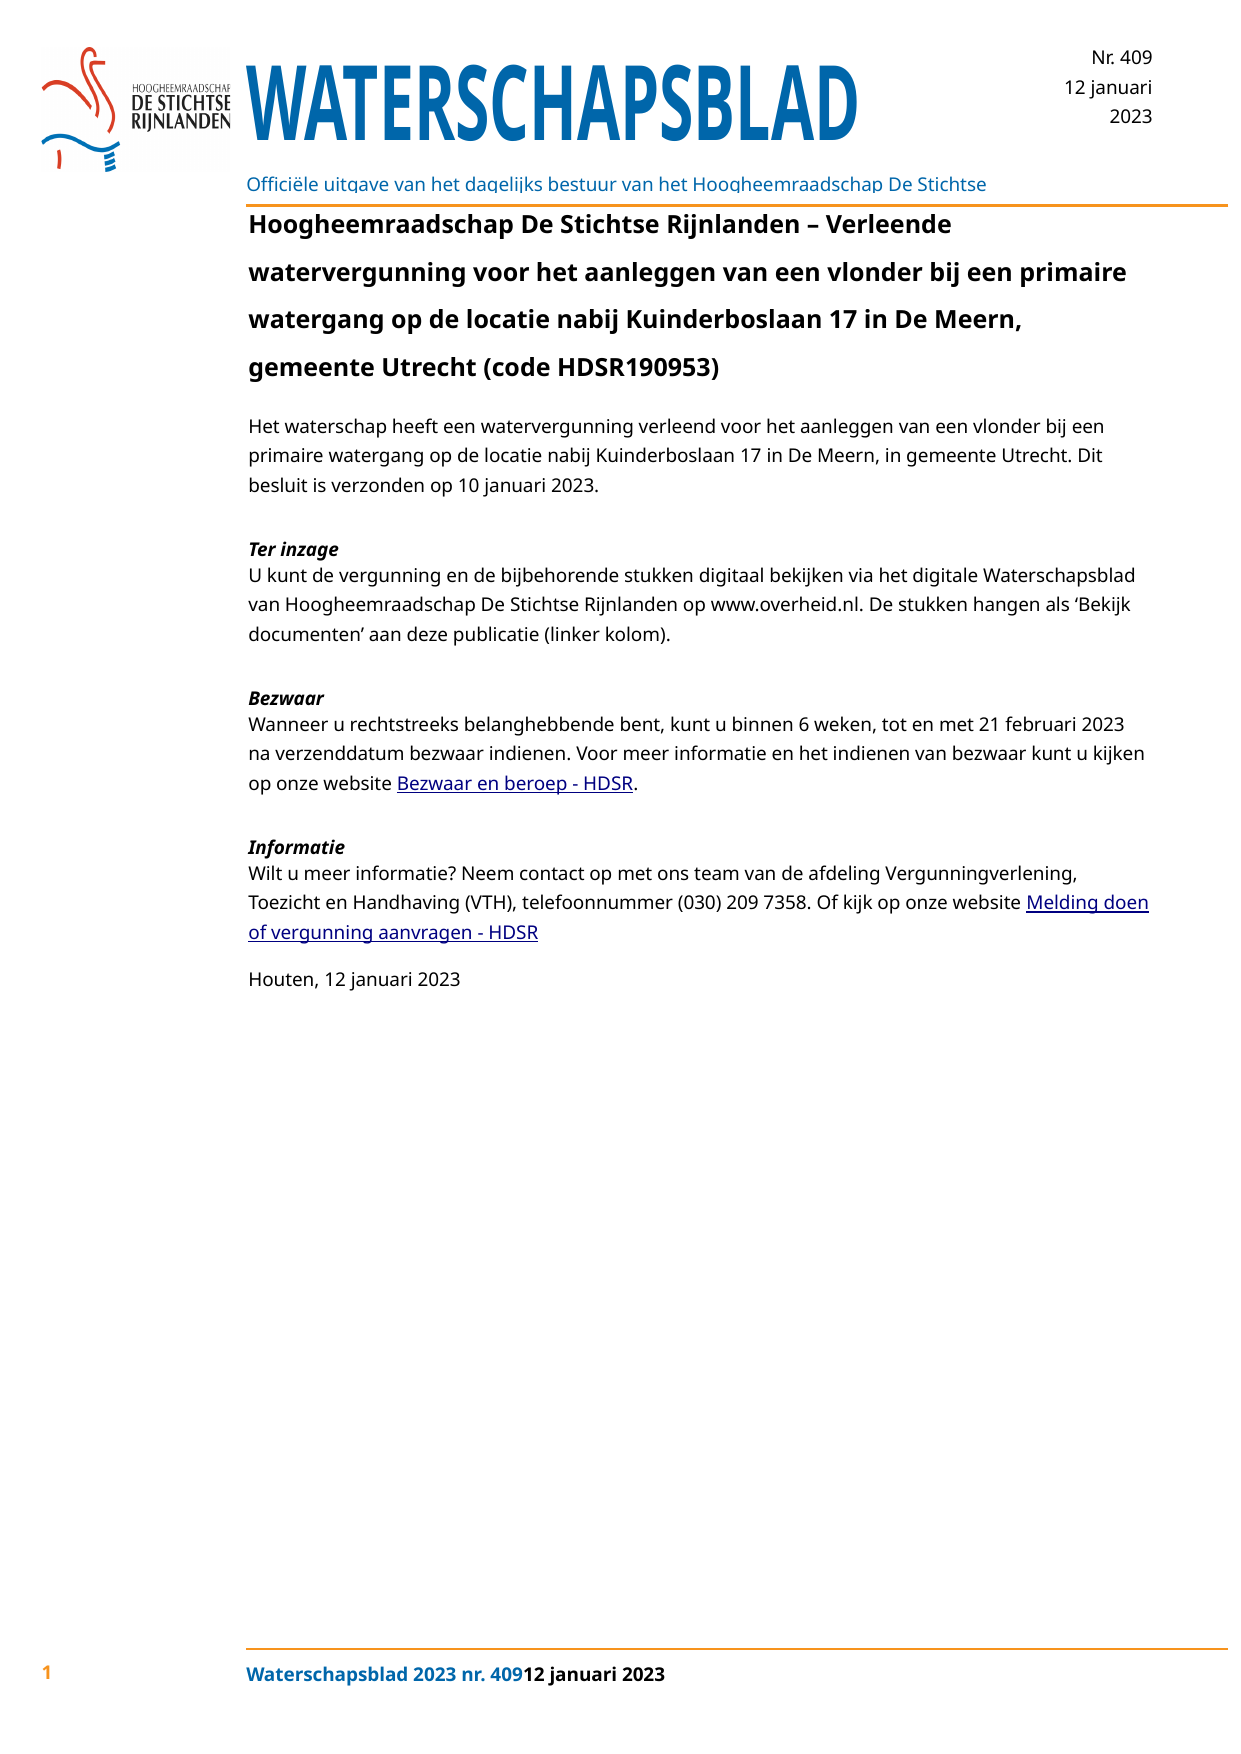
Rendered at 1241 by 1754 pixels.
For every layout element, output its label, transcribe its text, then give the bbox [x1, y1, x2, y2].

text Wanneer u rechtstreeks belanghebbende bent, kunt u binnen 6 weken, tot en met 21 februari 2023 na verzenddatum bezwaar indienen. Voor meer informatie en het indienen van bezwaar kunt u kijken op onze website Bezwaar en beroep - HDSR. [248, 711, 1152, 796]
text Houten, 12 januari 2023 [248, 967, 1152, 992]
text Hoogheemraadschap De Stichtse Rijnlanden – Verleende watervergunning voor het aanleggen van een vlonder bij een primaire watergang op de locatie nabij Kuinderboslaan 17 in De Meern, gemeente Utrecht (code HDSR190953) [248, 207, 1152, 384]
text Informatie [248, 834, 1152, 860]
text Ter inzage [248, 536, 1152, 562]
text U kunt de vergunning en de bijbehorende stukken digitaal bekijken via het digitale Waterschapsblad van Hoogheemraadschap De Stichtse Rijnlanden op www.overheid.nl. De stukken hangen als ‘Bekijk documenten’ aan deze publicatie (linker kolom). [248, 562, 1152, 647]
picture [41, 47, 231, 172]
text Wilt u meer informatie? Neem contact op met ons team van de afdeling Vergunningverlening, Toezicht en Handhaving (VTH), telefoonnummer (030) 209 7358. Of kijk op onze website Melding doen of vergunning aanvragen - HDSR [248, 860, 1152, 944]
text Bezwaar [248, 685, 1152, 711]
text Het waterschap heeft een watervergunning verleend voor het aanleggen van een vlonder bij een primaire watergang op de locatie nabij Kuinderboslaan 17 in De Meern, in gemeente Utrecht. Dit besluit is verzonden op 10 januari 2023. [248, 413, 1152, 498]
